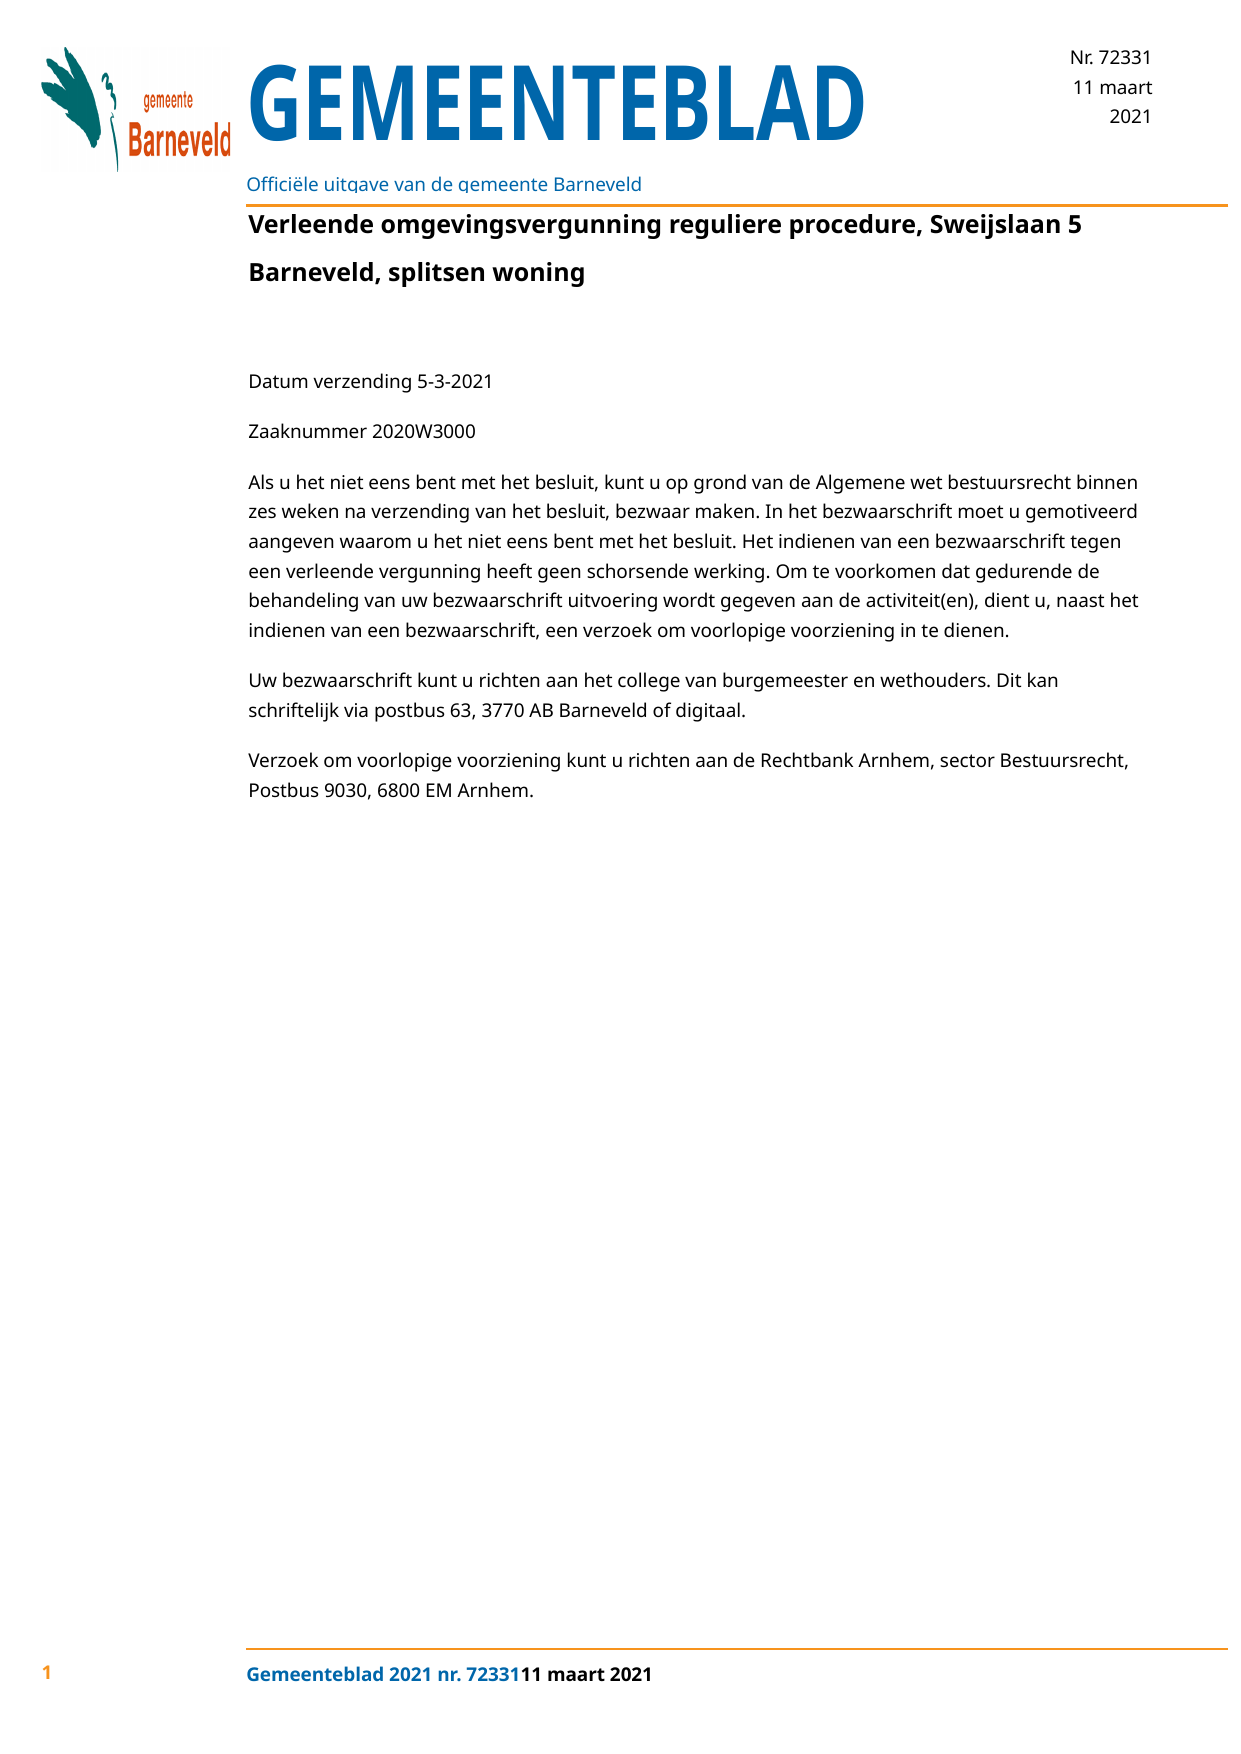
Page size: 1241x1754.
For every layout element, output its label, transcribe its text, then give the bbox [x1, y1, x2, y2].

text Zaaknummer 2020W3000 [248, 419, 1152, 444]
text Verleende omgevingsvergunning reguliere procedure, Sweijslaan 5 Barneveld, splitsen woning [248, 207, 1152, 288]
text Uw bezwaarschrift kunt u richten aan het college van burgemeester en wethouders. Dit kan schriftelijk via postbus 63, 3770 AB Barneveld of digitaal. [248, 667, 1152, 723]
picture [41, 47, 231, 172]
text Datum verzending 5-3-2021 [248, 368, 1152, 394]
text Verzoek om voorlopige voorziening kunt u richten aan de Rechtbank Arnhem, sector Bestuursrecht, Postbus 9030, 6800 EM Arnhem. [248, 747, 1152, 803]
text Als u het niet eens bent met het besluit, kunt u op grond van de Algemene wet bestuursrecht binnen zes weken na verzending van het besluit, bezwaar maken. In het bezwaarschrift moet u gemotiveerd aangeven waarom u het niet eens bent met het besluit. Het indienen van een bezwaarschrift tegen een verleende vergunning heeft geen schorsende werking. Om te voorkomen dat gedurende de behandeling van uw bezwaarschrift uitvoering wordt gegeven aan de activiteit(en), dient u, naast het indienen van een bezwaarschrift, een verzoek om voorlopige voorziening in te dienen. [248, 469, 1152, 643]
